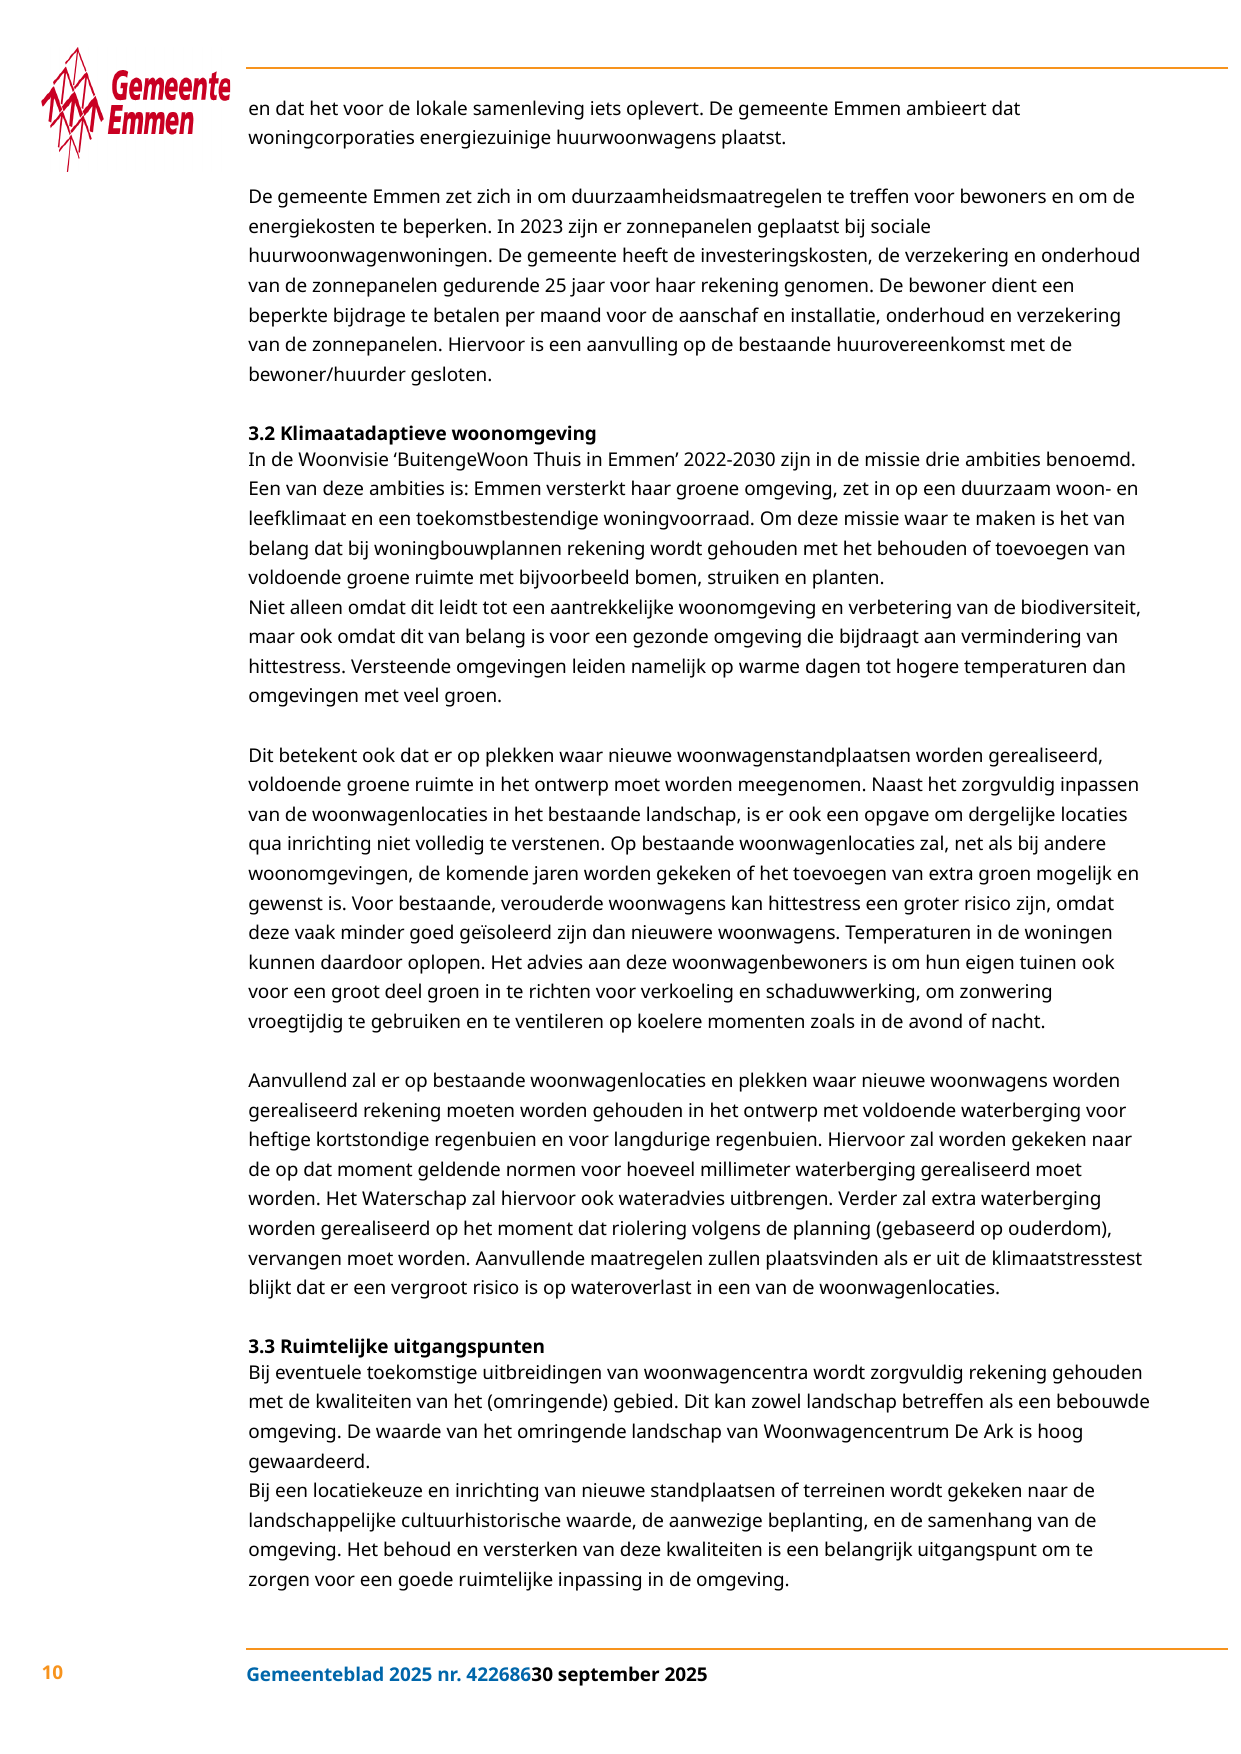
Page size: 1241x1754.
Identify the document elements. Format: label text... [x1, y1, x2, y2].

text en dat het voor de lokale samenleving iets oplevert. De gemeente Emmen ambieert dat woningcorporaties energiezuinige huurwoonwagens plaatst. [248, 95, 1152, 150]
text Aanvullend zal er op bestaande woonwagenlocaties en plekken waar nieuwe woonwagens worden gerealiseerd rekening moeten worden gehouden in het ontwerp met voldoende waterberging voor heftige kortstondige regenbuien en voor langdurige regenbuien. Hiervoor zal worden gekeken naar de op dat moment geldende normen voor hoeveel millimeter waterberging gerealiseerd moet worden. Het Waterschap zal hiervoor ook wateradvies uitbrengen. Verder zal extra waterberging worden gerealiseerd op het moment dat riolering volgens de planning (gebaseerd op ouderdom), vervangen moet worden. Aanvullende maatregelen zullen plaatsvinden als er uit de klimaatstresstest blijkt dat er een vergroot risico is op wateroverlast in een van de woonwagenlocaties. [248, 1067, 1152, 1300]
text De gemeente Emmen zet zich in om duurzaamheidsmaatregelen te treffen voor bewoners en om de energiekosten te beperken. In 2023 zijn er zonnepanelen geplaatst bij sociale huurwoonwagenwoningen. De gemeente heeft de investeringskosten, de verzekering en onderhoud van de zonnepanelen gedurende 25 jaar voor haar rekening genomen. De bewoner dient een beperkte bijdrage te betalen per maand voor de aanschaf en installatie, onderhoud en verzekering van de zonnepanelen. Hiervoor is een aanvulling op de bestaande huurovereenkomst met de bewoner/huurder gesloten. [248, 183, 1152, 387]
text Niet alleen omdat dit leidt tot een aantrekkelijke woonomgeving en verbetering van de biodiversiteit, maar ook omdat dit van belang is voor een gezonde omgeving die bijdraagt aan vermindering van hittestress. Versteende omgevingen leiden namelijk op warme dagen tot hogere temperaturen dan omgevingen met veel groen. [248, 594, 1152, 708]
text 3.2 Klimaatadaptieve woonomgeving [248, 420, 1152, 446]
text 3.3 Ruimtelijke uitgangspunten [248, 1333, 1152, 1359]
picture [41, 47, 231, 172]
text In de Woonvisie ‘BuitengeWoon Thuis in Emmen’ 2022-2030 zijn in de missie drie ambities benoemd. Een van deze ambities is: Emmen versterkt haar groene omgeving, zet in op een duurzaam woon- en leefklimaat en een toekomstbestendige woningvoorraad. Om deze missie waar te maken is het van belang dat bij woningbouwplannen rekening wordt gehouden met het behouden of toevoegen van voldoende groene ruimte met bijvoorbeeld bomen, struiken en planten. [248, 446, 1152, 590]
text Bij een locatiekeuze en inrichting van nieuwe standplaatsen of terreinen wordt gekeken naar de landschappelijke cultuurhistorische waarde, de aanwezige beplanting, en de samenhang van de omgeving. Het behoud en versterken van deze kwaliteiten is een belangrijk uitgangspunt om te zorgen voor een goede ruimtelijke inpassing in de omgeving. [248, 1477, 1152, 1592]
text Dit betekent ook dat er op plekken waar nieuwe woonwagenstandplaatsen worden gerealiseerd, voldoende groene ruimte in het ontwerp moet worden meegenomen. Naast het zorgvuldig inpassen van de woonwagenlocaties in het bestaande landschap, is er ook een opgave om dergelijke locaties qua inrichting niet volledig te verstenen. Op bestaande woonwagenlocaties zal, net als bij andere woonomgevingen, de komende jaren worden gekeken of het toevoegen van extra groen mogelijk en gewenst is. Voor bestaande, verouderde woonwagens kan hittestress een groter risico zijn, omdat deze vaak minder goed geïsoleerd zijn dan nieuwere woonwagens. Temperaturen in de woningen kunnen daardoor oplopen. Het advies aan deze woonwagenbewoners is om hun eigen tuinen ook voor een groot deel groen in te richten voor verkoeling en schaduwwerking, om zonwering vroegtijdig te gebruiken en te ventileren op koelere momenten zoals in de avond of nacht. [248, 742, 1152, 1034]
text Bij eventuele toekomstige uitbreidingen van woonwagencentra wordt zorgvuldig rekening gehouden met de kwaliteiten van het (omringende) gebied. Dit kan zowel landschap betreffen als een bebouwde omgeving. De waarde van het omringende landschap van Woonwagencentrum De Ark is hoog gewaardeerd. [248, 1359, 1152, 1474]
